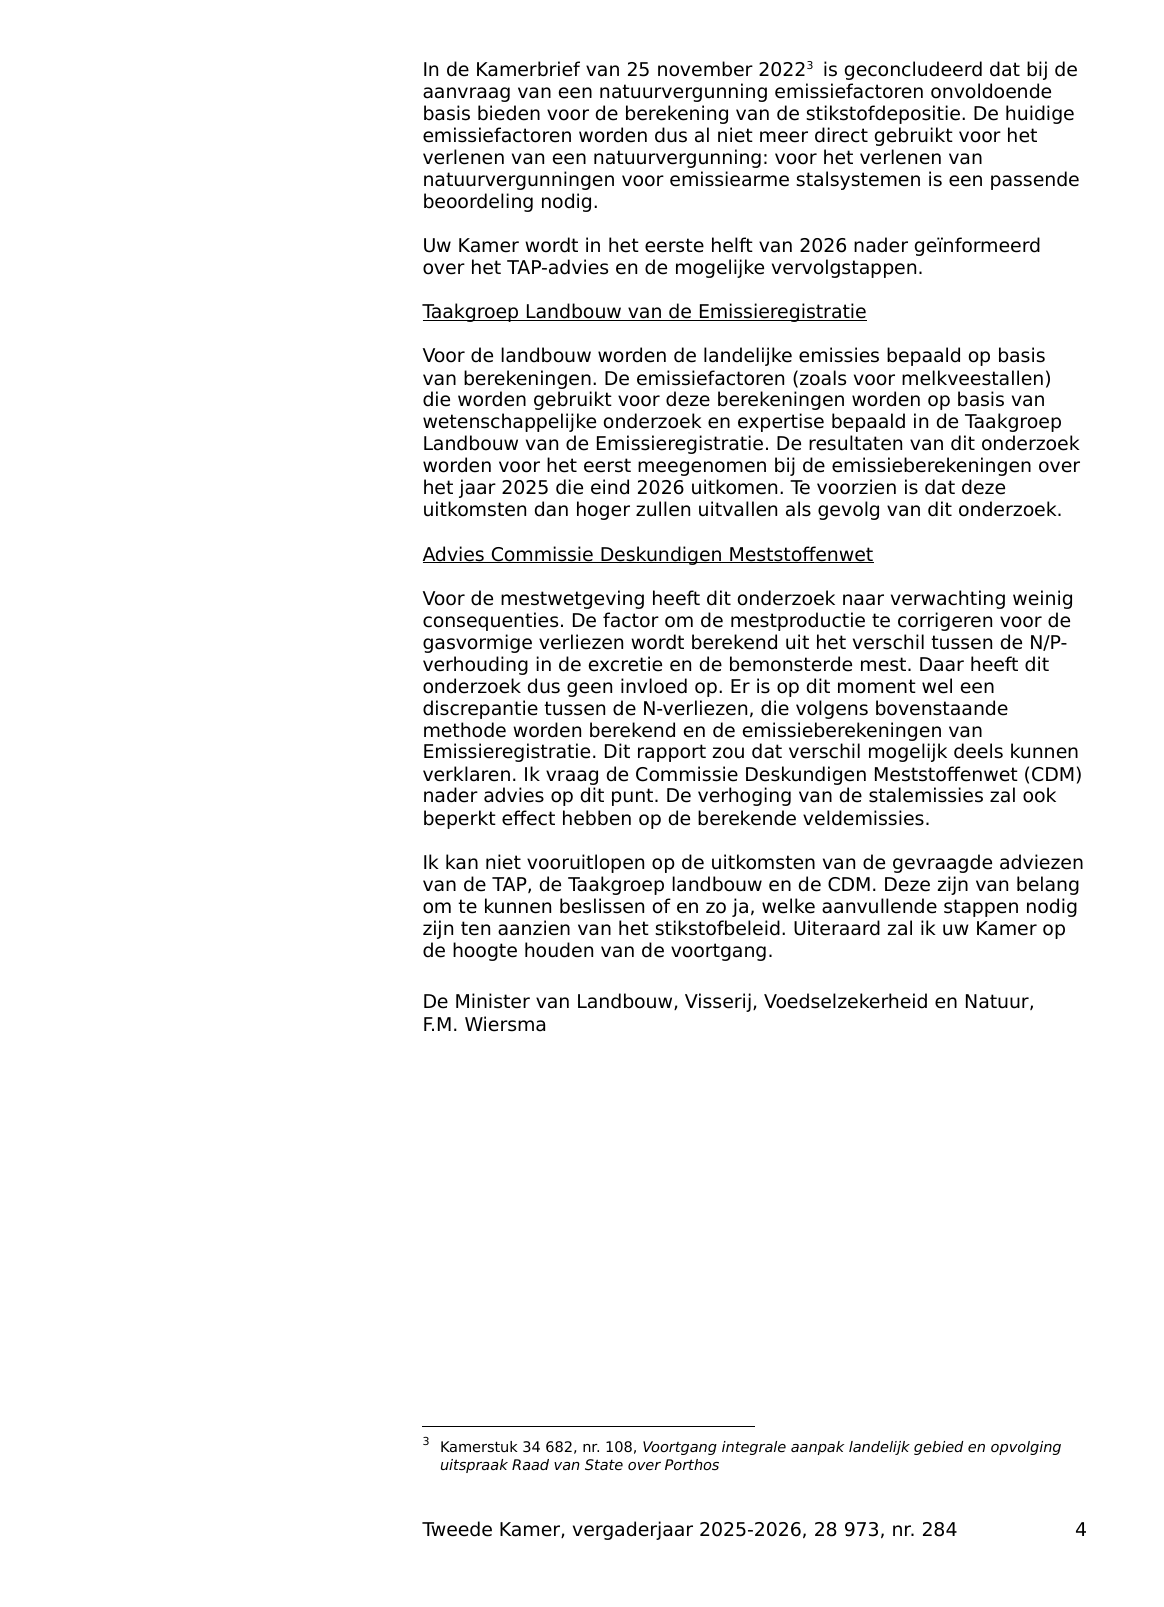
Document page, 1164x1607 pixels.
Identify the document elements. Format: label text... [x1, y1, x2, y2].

text De Minister van Landbouw, Visserij, Voedselzekerheid en Natuur, F.M. Wiersma [422, 991, 1087, 1035]
text Voor de mestwetgeving heeft dit onderzoek naar verwachting weinig consequenties. De factor om de mestproductie te corrigeren voor de gasvormige verliezen wordt berekend uit het verschil tussen de N/P-verhouding in de excretie en de bemonsterde mest. Daar heeft dit onderzoek dus geen invloed op. Er is op dit moment wel een discrepantie tussen de N-verliezen, die volgens bovenstaande methode worden berekend en de emissieberekeningen van Emissieregistratie. Dit rapport zou dat verschil mogelijk deels kunnen verklaren. Ik vraag de Commissie Deskundigen Meststoffenwet (CDM) nader advies op dit punt. De verhoging van de stalemissies zal ook beperkt effect hebben op de berekende veldemissies. [422, 588, 1087, 829]
subtitle Advies Commissie Deskundigen Meststoffenwet [422, 543, 1087, 565]
text Voor de landbouw worden de landelijke emissies bepaald op basis van berekeningen. De emissiefactoren (zoals voor melkveestallen) die worden gebruikt voor deze berekeningen worden op basis van wetenschappelijke onderzoek en expertise bepaald in de Taakgroep Landbouw van de Emissieregistratie. De resultaten van dit onderzoek worden voor het eerst meegenomen bij de emissieberekeningen over het jaar 2025 die eind 2026 uitkomen. Te voorzien is dat deze uitkomsten dan hoger zullen uitvallen als gevolg van dit onderzoek. [422, 345, 1087, 521]
subtitle Taakgroep Landbouw van de Emissieregistratie [422, 301, 1087, 323]
text Uw Kamer wordt in het eerste helft van 2026 nader geïnformeerd over het TAP-advies en de mogelijke vervolgstappen. [422, 235, 1087, 279]
text In de Kamerbrief van 25 november 2022 is geconcludeerd dat bij de aanvraag van een natuurvergunning emissiefactoren onvoldoende basis bieden voor de berekening van de stikstofdepositie. De huidige emissiefactoren worden dus al niet meer direct gebruikt voor het verlenen van een natuurvergunning: voor het verlenen van natuurvergunningen voor emissiearme stalsystemen is een passende beoordeling nodig. [422, 59, 1087, 213]
text Ik kan niet vooruitlopen op de uitkomsten van de gevraagde adviezen van de TAP, de Taakgroep landbouw en de CDM. Deze zijn van belang om te kunnen beslissen of en zo ja, welke aanvullende stappen nodig zijn ten aanzien van het stikstofbeleid. Uiteraard zal ik uw Kamer op de hoogte houden van de voortgang. [422, 852, 1087, 961]
text Kamerstuk 34 682, nr. 108, Voortgang integrale aanpak landelijk gebied en opvolging uitspraak Raad van State over Porthos [422, 1435, 1087, 1474]
